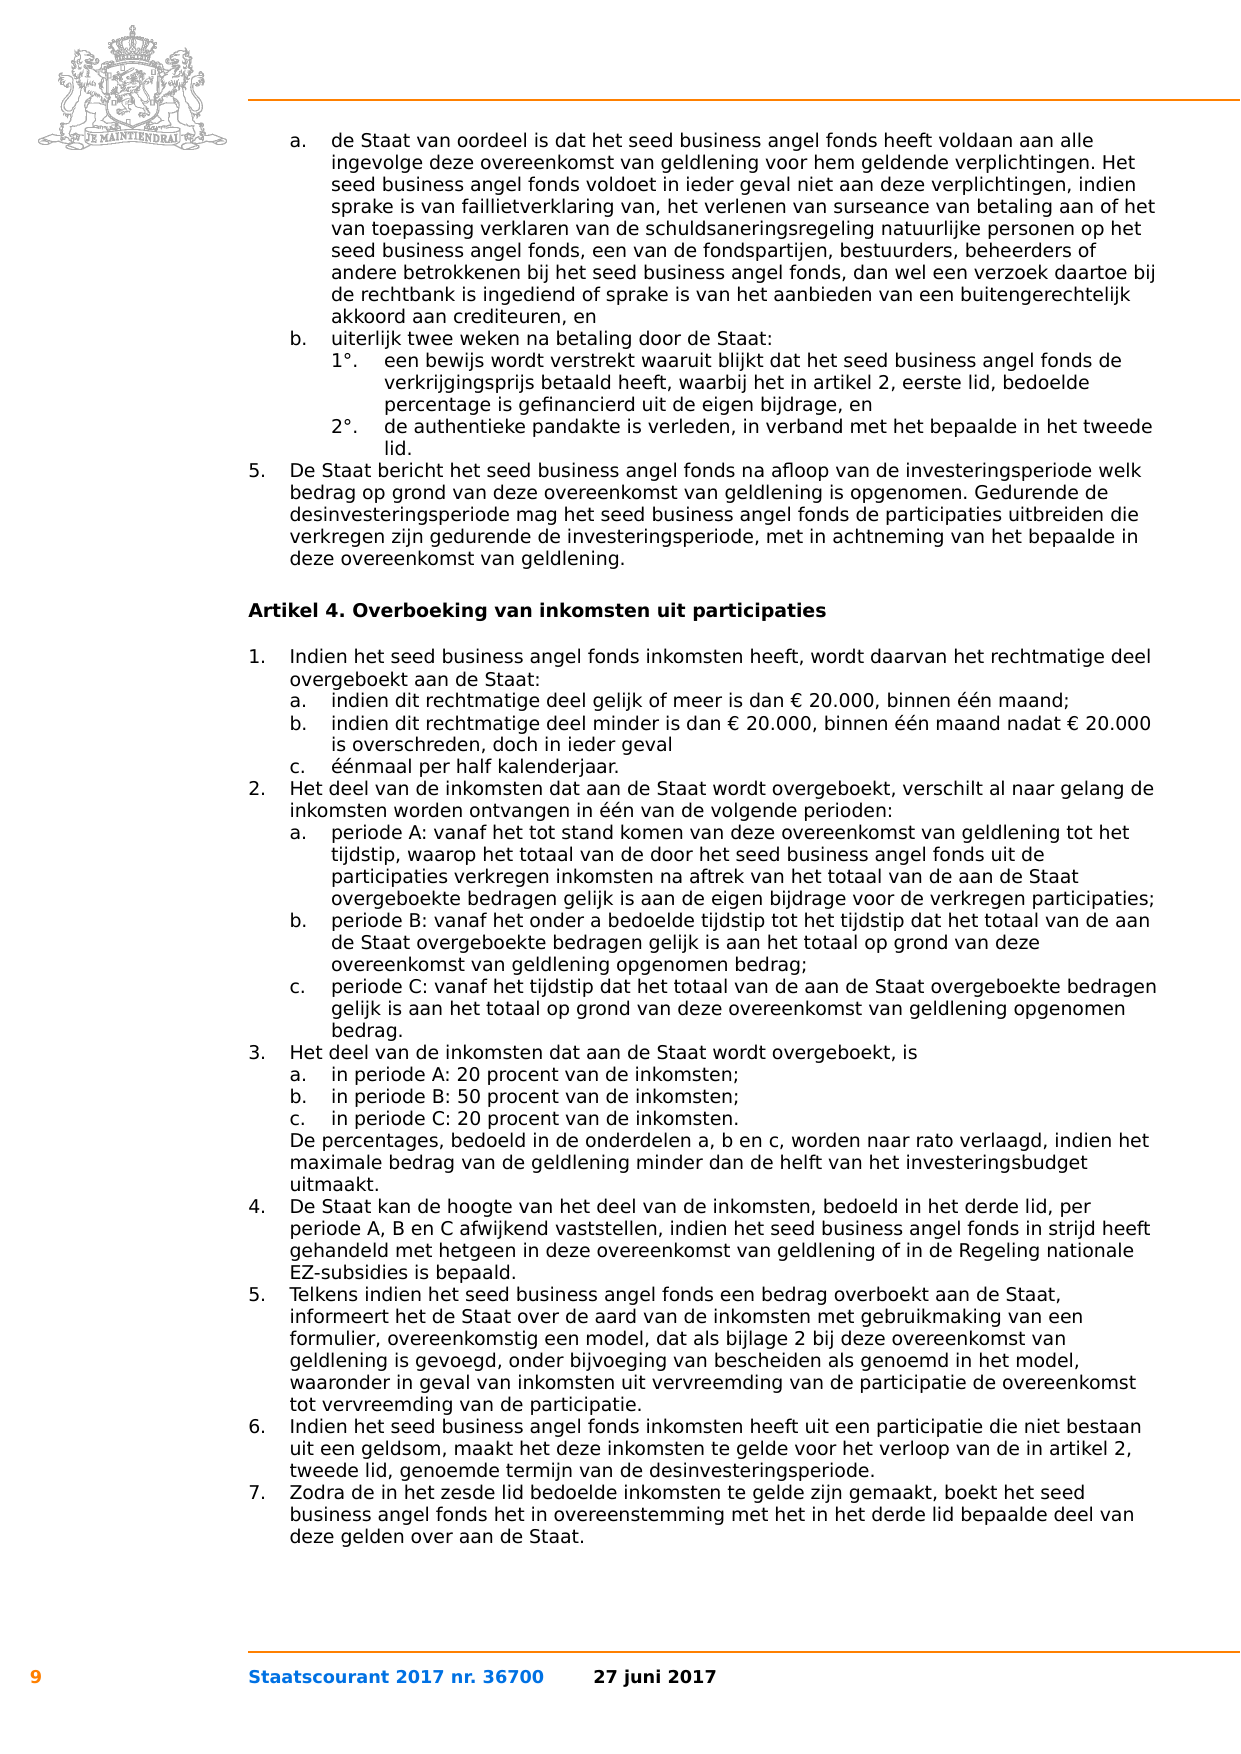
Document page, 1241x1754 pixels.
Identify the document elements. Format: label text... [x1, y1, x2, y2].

text 5. Telkens indien het seed business angel fonds een bedrag overboekt aan de Staat, informeert het de Staat over de aard van de inkomsten met gebruikmaking van een formulier, overeenkomstig een model, dat als bijlage 2 bij deze overeenkomst van geldlening is gevoegd, onder bijvoeging van bescheiden als genoemd in het model, waaronder in geval van inkomsten uit vervreemding van de participatie de overeenkomst tot vervreemding van de participatie. [248, 1284, 1163, 1416]
text c. in periode C: 20 procent van de inkomsten. [289, 1108, 1163, 1130]
text b. in periode B: 50 procent van de inkomsten; [289, 1086, 1163, 1108]
text b. periode B: vanaf het onder a bedoelde tijdstip tot het tijdstip dat het totaal van de aan de Staat overgeboekte bedragen gelijk is aan het totaal op grond van deze overeenkomst van geldlening opgenomen bedrag; [289, 910, 1163, 976]
text 2°. de authentieke pandakte is verleden, in verband met het bepaalde in het tweede lid. [331, 416, 1163, 459]
text c. éénmaal per half kalenderjaar. [289, 756, 1163, 778]
text 5. De Staat bericht het seed business angel fonds na afloop van de investeringsperiode welk bedrag op grond van deze overeenkomst van geldlening is opgenomen. Gedurende de desinvesteringsperiode mag het seed business angel fonds de participaties uitbreiden die verkregen zijn gedurende de investeringsperiode, met in achtneming van het bepaalde in deze overeenkomst van geldlening. [248, 459, 1163, 569]
text b. uiterlijk twee weken na betaling door de Staat: [289, 328, 1163, 350]
text 2. Het deel van de inkomsten dat aan de Staat wordt overgeboekt, verschilt al naar gelang de inkomsten worden ontvangen in één van de volgende perioden: [248, 778, 1163, 822]
text 1°. een bewijs wordt verstrekt waaruit blijkt dat het seed business angel fonds de verkrijgingsprijs betaald heeft, waarbij het in artikel 2, eerste lid, bedoelde percentage is gefinancierd uit de eigen bijdrage, en [331, 350, 1163, 416]
text a. de Staat van oordeel is dat het seed business angel fonds heeft voldaan aan alle ingevolge deze overeenkomst van geldlening voor hem geldende verplichtingen. Het seed business angel fonds voldoet in ieder geval niet aan deze verplichtingen, indien sprake is van faillietverklaring van, het verlenen van surseance van betaling aan of het van toepassing verklaren van de schuldsaneringsregeling natuurlijke personen op het seed business angel fonds, een van de fondspartijen, bestuurders, beheerders of andere betrokkenen bij het seed business angel fonds, dan wel een verzoek daartoe bij de rechtbank is ingediend of sprake is van het aanbieden van een buitengerechtelijk akkoord aan crediteuren, en [289, 130, 1163, 328]
text 6. Indien het seed business angel fonds inkomsten heeft uit een participatie die niet bestaan uit een geldsom, maakt het deze inkomsten te gelde voor het verloop van de in artikel 2, tweede lid, genoemde termijn van de desinvesteringsperiode. [248, 1416, 1163, 1482]
subtitle Artikel 4. Overboeking van inkomsten uit participaties [248, 599, 1163, 621]
picture [38, 25, 227, 150]
text De percentages, bedoeld in de onderdelen a, b en c, worden naar rato verlaagd, indien het maximale bedrag van de geldlening minder dan de helft van het investeringsbudget uitmaakt. [289, 1130, 1163, 1196]
text 1. Indien het seed business angel fonds inkomsten heeft, wordt daarvan het rechtmatige deel overgeboekt aan de Staat: [248, 646, 1163, 690]
text a. periode A: vanaf het tot stand komen van deze overeenkomst van geldlening tot het tijdstip, waarop het totaal van de door het seed business angel fonds uit de participaties verkregen inkomsten na aftrek van het totaal van de aan de Staat overgeboekte bedragen gelijk is aan de eigen bijdrage voor de verkregen participaties; [289, 822, 1163, 910]
text a. in periode A: 20 procent van de inkomsten; [289, 1064, 1163, 1086]
text 4. De Staat kan de hoogte van het deel van de inkomsten, bedoeld in het derde lid, per periode A, B en C afwijkend vaststellen, indien het seed business angel fonds in strijd heeft gehandeld met hetgeen in deze overeenkomst van geldlening of in de Regeling nationale EZ-subsidies is bepaald. [248, 1196, 1163, 1284]
text a. indien dit rechtmatige deel gelijk of meer is dan € 20.000, binnen één maand; [289, 690, 1163, 712]
text 3. Het deel van de inkomsten dat aan de Staat wordt overgeboekt, is [248, 1042, 1163, 1064]
text 7. Zodra de in het zesde lid bedoelde inkomsten te gelde zijn gemaakt, boekt het seed business angel fonds het in overeenstemming met het in het derde lid bepaalde deel van deze gelden over aan de Staat. [248, 1482, 1163, 1548]
text c. periode C: vanaf het tijdstip dat het totaal van de aan de Staat overgeboekte bedragen gelijk is aan het totaal op grond van deze overeenkomst van geldlening opgenomen bedrag. [289, 976, 1163, 1042]
text b. indien dit rechtmatige deel minder is dan € 20.000, binnen één maand nadat € 20.000 is overschreden, doch in ieder geval [289, 712, 1163, 756]
